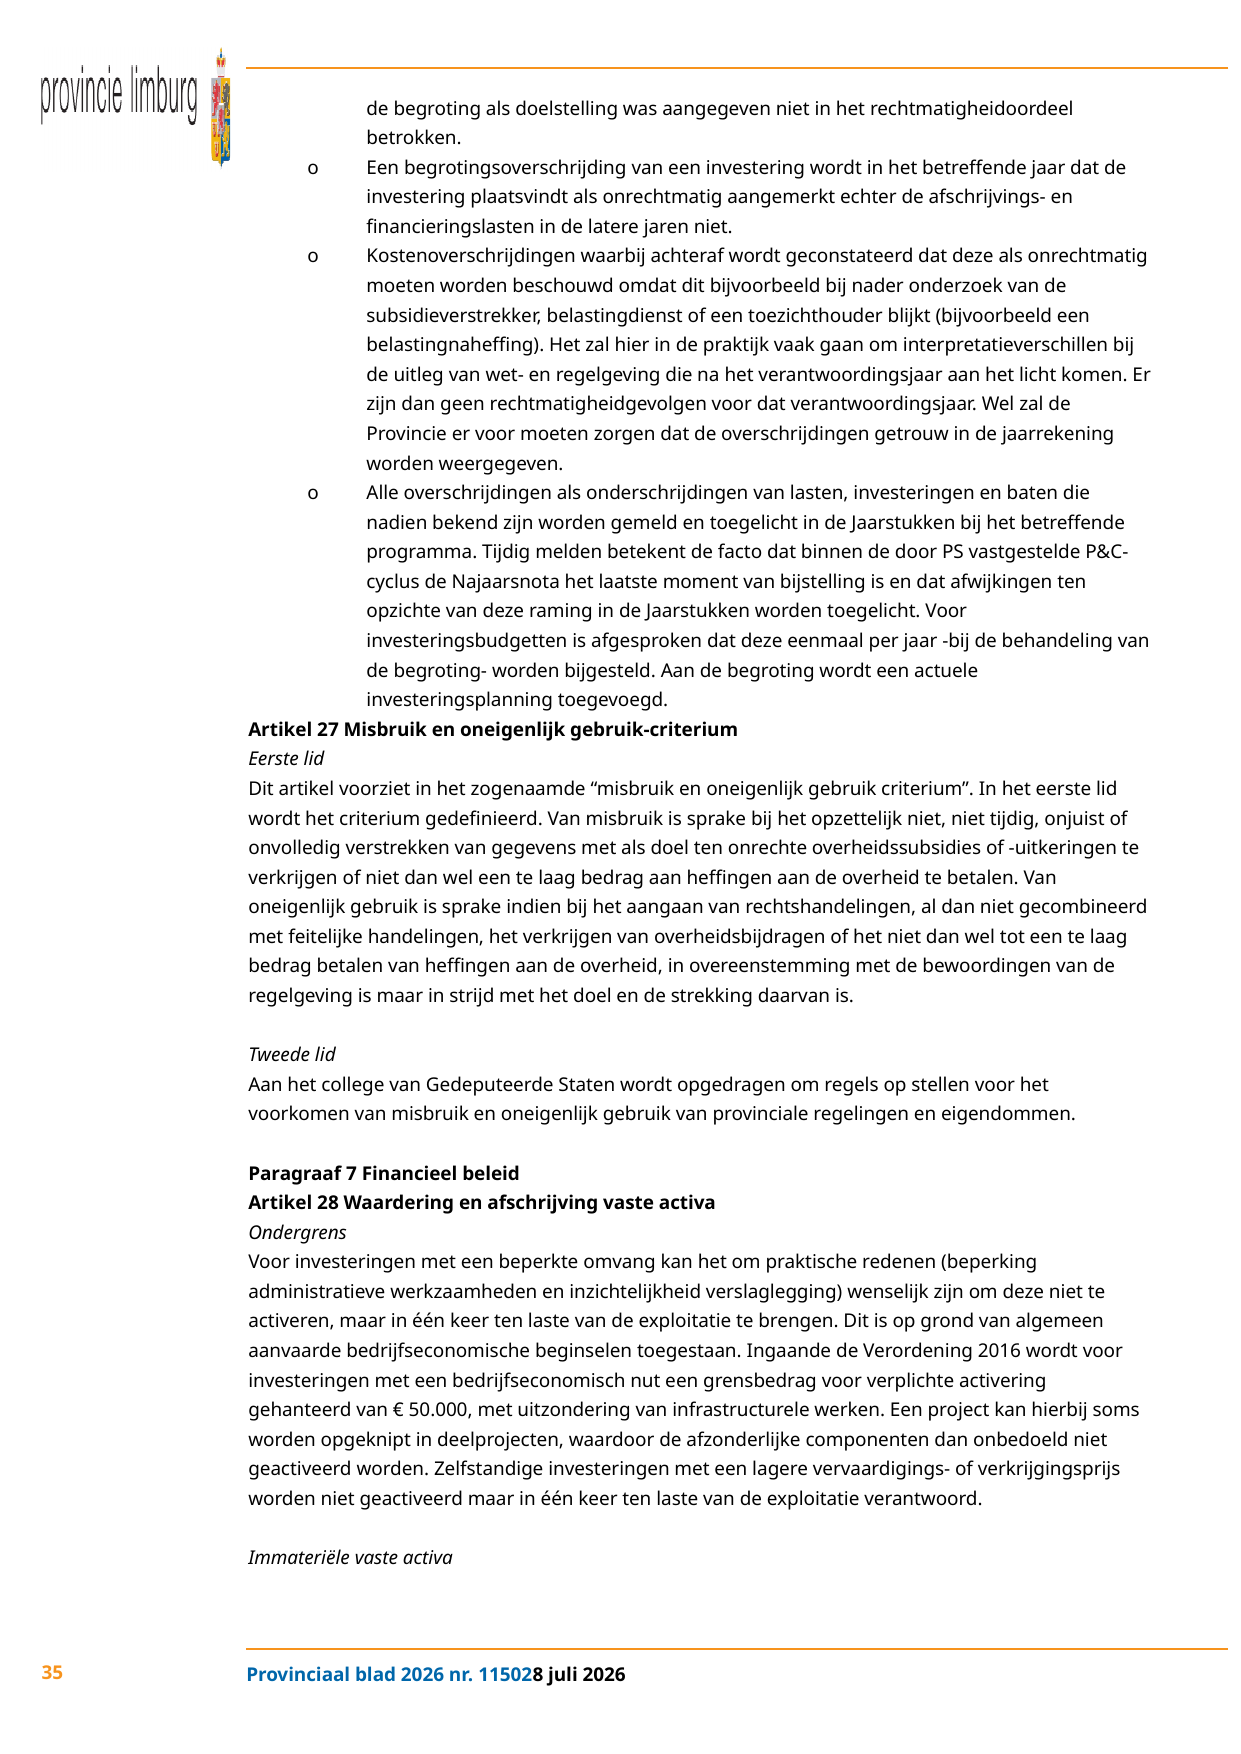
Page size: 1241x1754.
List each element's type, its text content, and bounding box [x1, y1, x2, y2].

text Ondergrens [248, 1219, 1152, 1245]
text Tweede lid [248, 1041, 1152, 1067]
text Eerste lid [248, 746, 1152, 771]
list Kostenoverschrijdingen waarbij achteraf wordt geconstateerd dat deze als onrechtmatig moeten worden beschouwd omdat dit bijvoorbeeld bij nader onderzoek van de subsidieverstrekker, belastingdienst of een toezichthouder blijkt (bijvoorbeeld een belastingnaheffing). Het zal hier in de praktijk vaak gaan om interpretatieverschillen bij de uitleg van wet- en regelgeving die na het verantwoordingsjaar aan het licht komen. Er zijn dan geen rechtmatigheidgevolgen voor dat verantwoordingsjaar. Wel zal de Provincie er voor moeten zorgen dat de overschrijdingen getrouw in de jaarrekening worden weergegeven. [307, 243, 1152, 476]
text Dit artikel voorziet in het zogenaamde “misbruik en oneigenlijk gebruik criterium”. In het eerste lid wordt het criterium gedefinieerd. Van misbruik is sprake bij het opzettelijk niet, niet tijdig, onjuist of onvolledig verstrekken van gegevens met als doel ten onrechte overheidssubsidies of -uitkeringen te verkrijgen of niet dan wel een te laag bedrag aan heffingen aan de overheid te betalen. Van oneigenlijk gebruik is sprake indien bij het aangaan van rechtshandelingen, al dan niet gecombineerd met feitelijke handelingen, het verkrijgen van overheidsbijdragen of het niet dan wel tot een te laag bedrag betalen van heffingen aan de overheid, in overeenstemming met de bewoordingen van de regelgeving is maar in strijd met het doel en de strekking daarvan is. [248, 775, 1152, 1008]
picture [41, 47, 231, 172]
text Paragraaf 7 Financieel beleid [248, 1160, 1152, 1186]
list Alle overschrijdingen als onderschrijdingen van lasten, investeringen en baten die nadien bekend zijn worden gemeld en toegelicht in de Jaarstukken bij het betreffende programma. Tijdig melden betekent de facto dat binnen de door PS vastgestelde P&C-cyclus de Najaarsnota het laatste moment van bijstelling is en dat afwijkingen ten opzichte van deze raming in de Jaarstukken worden toegelicht. Voor investeringsbudgetten is afgesproken dat deze eenmaal per jaar -bij de behandeling van de begroting- worden bijgesteld. Aan de begroting wordt een actuele investeringsplanning toegevoegd. [307, 479, 1152, 712]
list de begroting als doelstelling was aangegeven niet in het rechtmatigheidoordeel betrokken. [307, 95, 1152, 150]
text Artikel 27 Misbruik en oneigenlijk gebruik-criterium [248, 716, 1152, 742]
text Voor investeringen met een beperkte omvang kan het om praktische redenen (beperking administratieve werkzaamheden en inzichtelijkheid verslaglegging) wenselijk zijn om deze niet te activeren, maar in één keer ten laste van de exploitatie te brengen. Dit is op grond van algemeen aanvaarde bedrijfseconomische beginselen toegestaan. Ingaande de Verordening 2016 wordt voor investeringen met een bedrijfseconomisch nut een grensbedrag voor verplichte activering gehanteerd van € 50.000, met uitzondering van infrastructurele werken. Een project kan hierbij soms worden opgeknipt in deelprojecten, waardoor de afzonderlijke componenten dan onbedoeld niet geactiveerd worden. Zelfstandige investeringen met een lagere vervaardigings- of verkrijgingsprijs worden niet geactiveerd maar in één keer ten laste van de exploitatie verantwoord. [248, 1248, 1152, 1511]
text Aan het college van Gedeputeerde Staten wordt opgedragen om regels op stellen voor het voorkomen van misbruik en oneigenlijk gebruik van provinciale regelingen en eigendommen. [248, 1071, 1152, 1126]
list Een begrotingsoverschrijding van een investering wordt in het betreffende jaar dat de investering plaatsvindt als onrechtmatig aangemerkt echter de afschrijvings- en financieringslasten in de latere jaren niet. [307, 154, 1152, 239]
text Artikel 28 Waardering en afschrijving vaste activa [248, 1189, 1152, 1215]
text Immateriële vaste activa [248, 1544, 1152, 1570]
